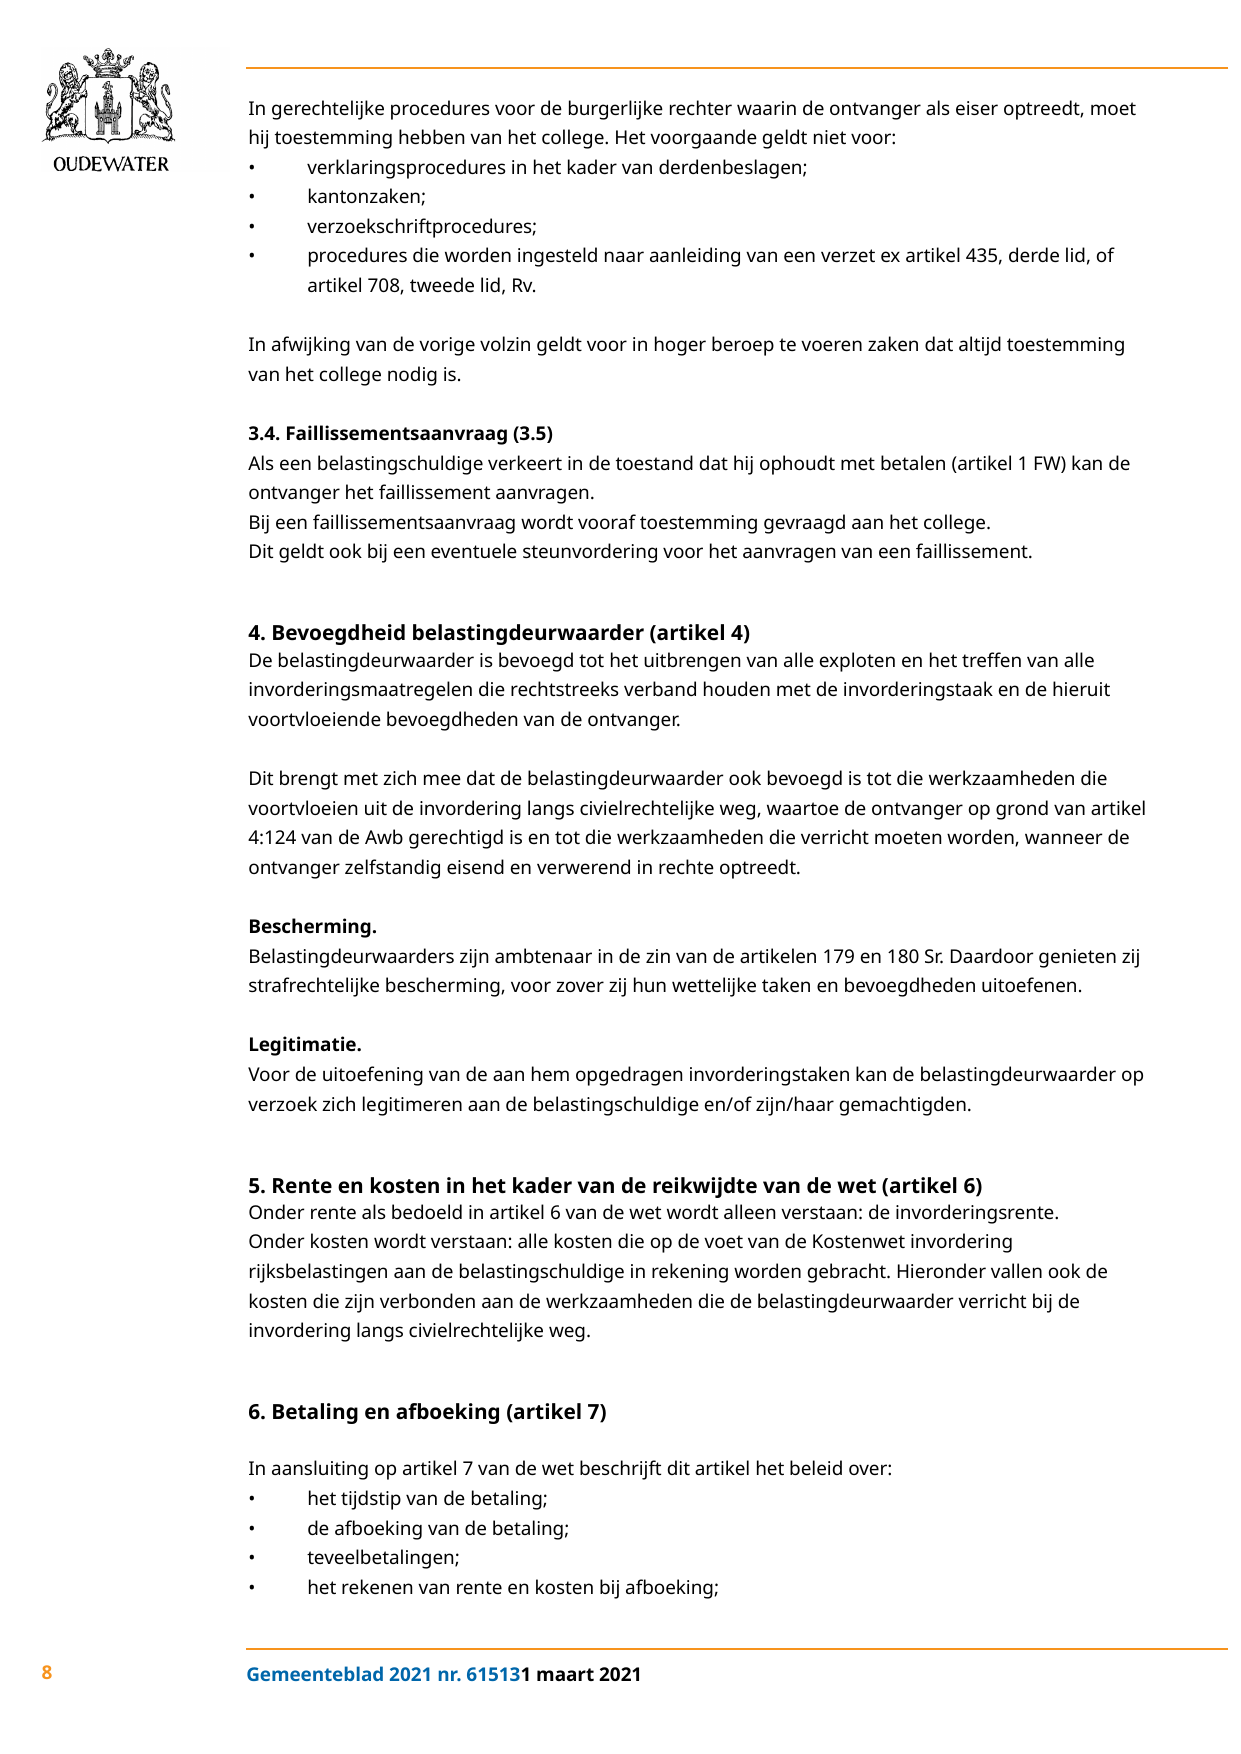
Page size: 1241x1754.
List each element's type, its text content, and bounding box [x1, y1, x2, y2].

list procedures die worden ingesteld naar aanleiding van een verzet ex artikel 435, derde lid, of artikel 708, tweede lid, Rv. [248, 243, 1152, 298]
text Legitimatie. [248, 1032, 1152, 1057]
text 6. Betaling en afboeking (artikel 7) [248, 1397, 1152, 1426]
text Bescherming. [248, 913, 1152, 939]
text 5. Rente en kosten in het kader van de reikwijdte van de wet (artikel 6) [248, 1171, 1152, 1199]
picture [41, 47, 231, 172]
list verklaringsprocedures in het kader van derdenbeslagen; [248, 154, 1152, 180]
text Bij een faillissementsaanvraag wordt vooraf toestemming gevraagd aan het college. [248, 509, 1152, 535]
text Onder rente als bedoeld in artikel 6 van de wet wordt alleen verstaan: de invorderingsrente. [248, 1199, 1152, 1225]
text In afwijking van de vorige volzin geldt voor in hoger beroep te voeren zaken dat altijd toestemming van het college nodig is. [248, 331, 1152, 387]
text Belastingdeurwaarders zijn ambtenaar in de zin van de artikelen 179 en 180 Sr. Daardoor genieten zij strafrechtelijke bescherming, voor zover zij hun wettelijke taken en bevoegdheden uitoefenen. [248, 943, 1152, 998]
text Dit geldt ook bij een eventuele steunvordering voor het aanvragen van een faillissement. [248, 538, 1152, 564]
text Dit brengt met zich mee dat de belastingdeurwaarder ook bevoegd is tot die werkzaamheden die voortvloeien uit de invordering langs civielrechtelijke weg, waartoe de ontvanger op grond van artikel 4:124 van de Awb gerechtigd is en tot die werkzaamheden die verricht moeten worden, wanneer de ontvanger zelfstandig eisend en verwerend in rechte optreedt. [248, 765, 1152, 880]
list verzoekschriftprocedures; [248, 213, 1152, 239]
text 4. Bevoegdheid belastingdeurwaarder (artikel 4) [248, 618, 1152, 647]
list de afboeking van de betaling; [248, 1515, 1152, 1540]
list het rekenen van rente en kosten bij afboeking; [248, 1574, 1152, 1599]
text Onder kosten wordt verstaan: alle kosten die op de voet van de Kostenwet invordering rijksbelastingen aan de belastingschuldige in rekening worden gebracht. Hieronder vallen ook de kosten die zijn verbonden aan de werkzaamheden die de belastingdeurwaarder verricht bij de invordering langs civielrechtelijke weg. [248, 1229, 1152, 1343]
list het tijdstip van de betaling; [248, 1485, 1152, 1511]
text Voor de uitoefening van de aan hem opgedragen invorderingstaken kan de belastingdeurwaarder op verzoek zich legitimeren aan de belastingschuldige en/of zijn/haar gemachtigden. [248, 1061, 1152, 1116]
list kantonzaken; [248, 183, 1152, 209]
text De belastingdeurwaarder is bevoegd tot het uitbrengen van alle exploten en het treffen van alle invorderingsmaatregelen die rechtstreeks verband houden met de invorderingstaak en de hieruit voortvloeiende bevoegdheden van de ontvanger. [248, 647, 1152, 732]
text In gerechtelijke procedures voor de burgerlijke rechter waarin de ontvanger als eiser optreedt, moet hij toestemming hebben van het college. Het voorgaande geldt niet voor: [248, 95, 1152, 150]
text Als een belastingschuldige verkeert in de toestand dat hij ophoudt met betalen (artikel 1 FW) kan de ontvanger het faillissement aanvragen. [248, 450, 1152, 505]
list teveelbetalingen; [248, 1544, 1152, 1570]
text In aansluiting op artikel 7 van de wet beschrijft dit artikel het beleid over: [248, 1456, 1152, 1481]
text 3.4. Faillissementsaanvraag (3.5) [248, 420, 1152, 446]
